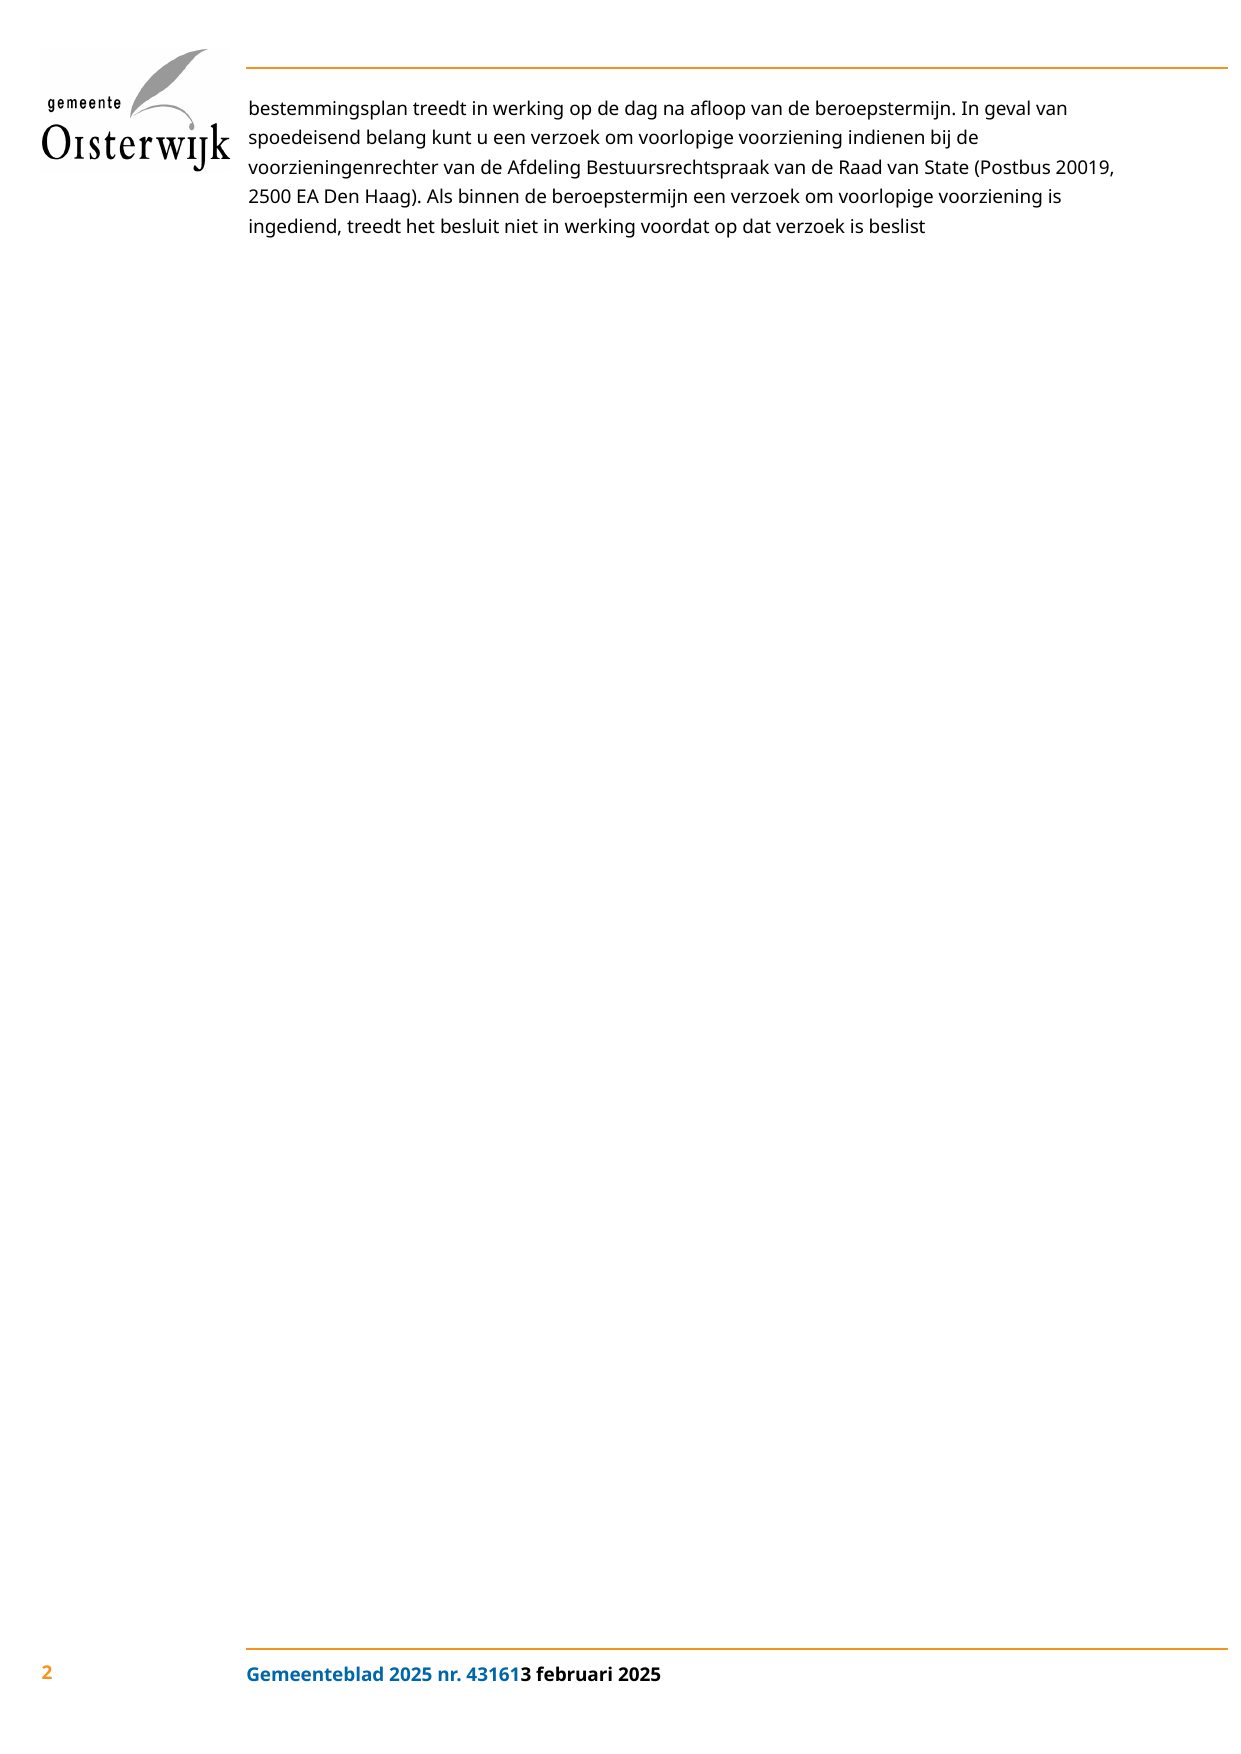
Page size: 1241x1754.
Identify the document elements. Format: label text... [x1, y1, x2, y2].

text bestemmingsplan treedt in werking op de dag na afloop van de beroepstermijn. In geval van spoedeisend belang kunt u een verzoek om voorlopige voorziening indienen bij de voorzieningenrechter van de Afdeling Bestuursrechtspraak van de Raad van State (Postbus 20019, 2500 EA Den Haag). Als binnen de beroepstermijn een verzoek om voorlopige voorziening is ingediend, treedt het besluit niet in werking voordat op dat verzoek is beslist [248, 95, 1152, 239]
picture [41, 47, 231, 172]
